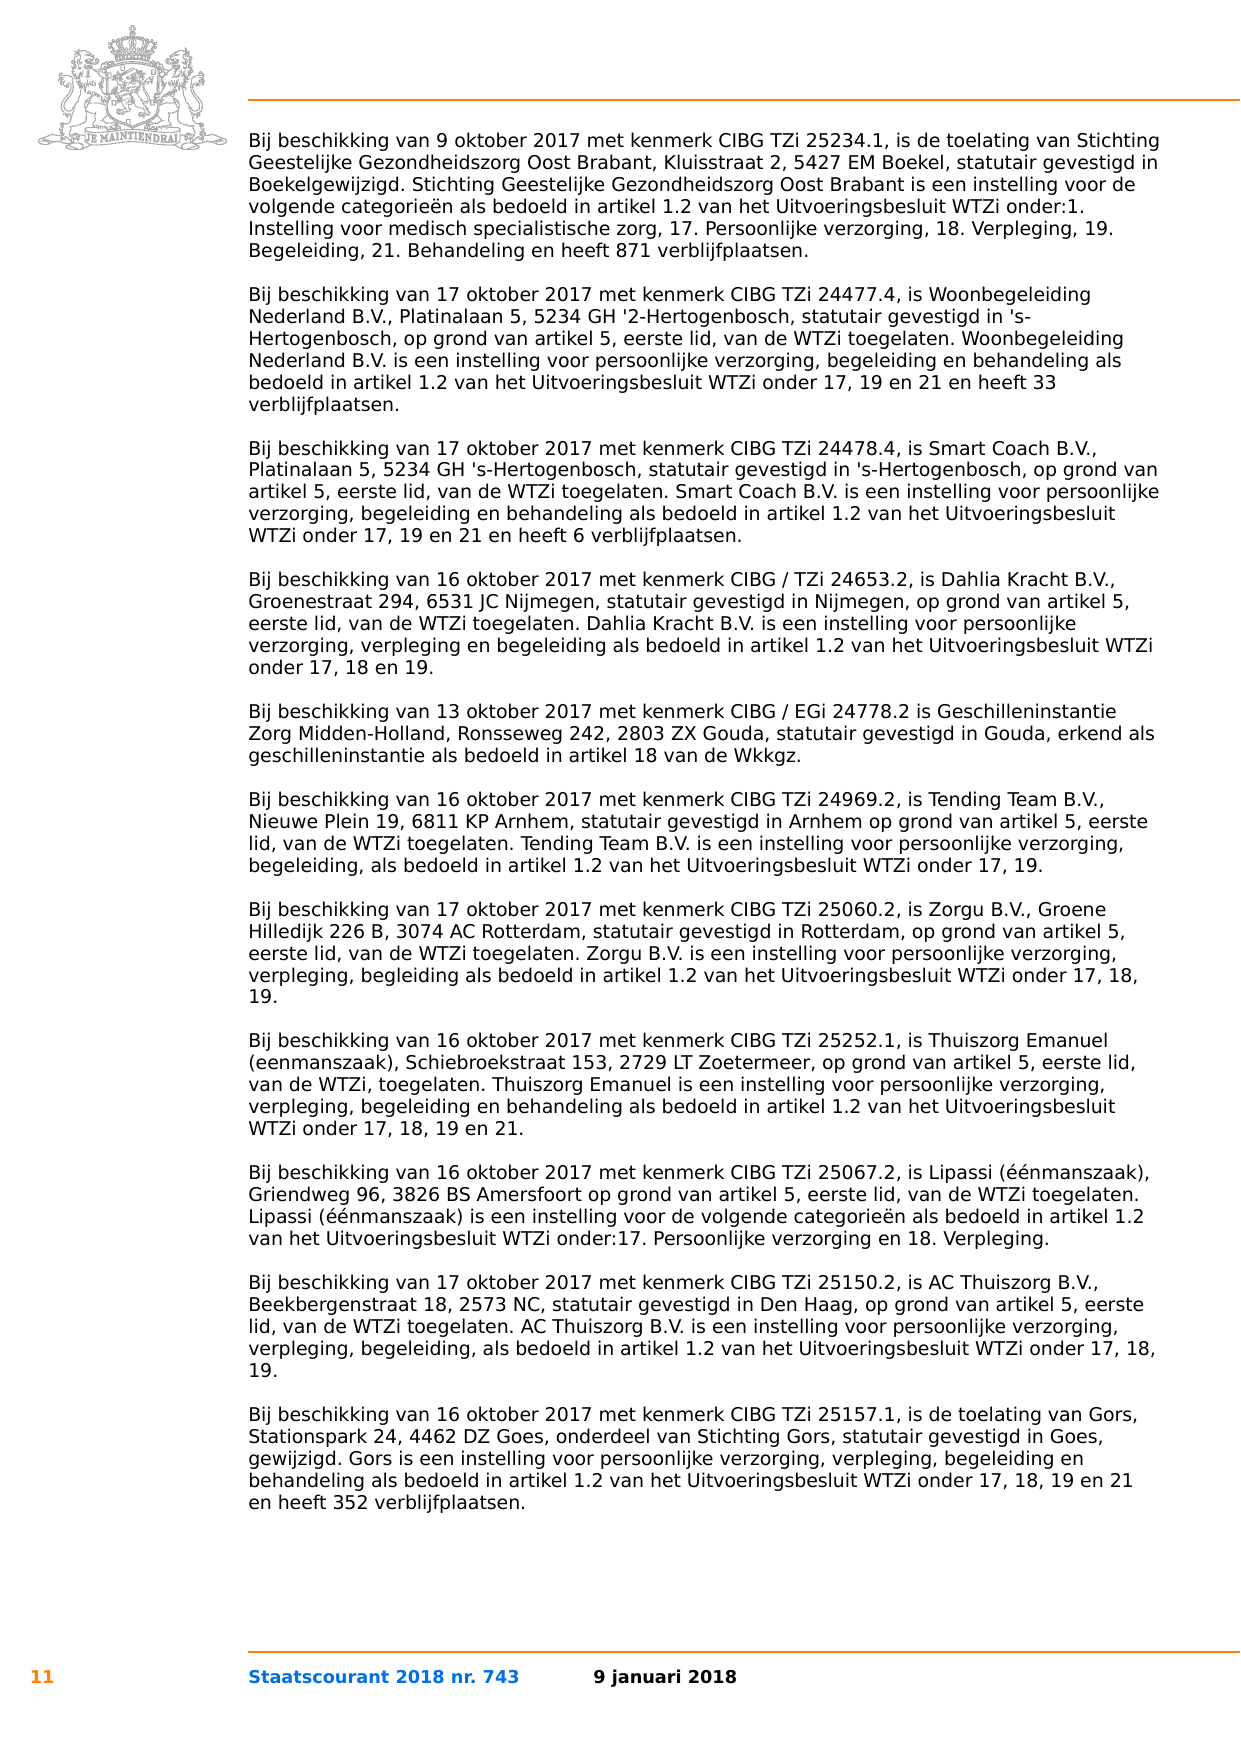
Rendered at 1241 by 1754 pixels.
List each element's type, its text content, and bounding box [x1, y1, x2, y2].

text Bij beschikking van 9 oktober 2017 met kenmerk CIBG TZi 25234.1, is de toelating van Stichting Geestelijke Gezondheidszorg Oost Brabant, Kluisstraat 2, 5427 EM Boekel, statutair gevestigd in Boekelgewijzigd. Stichting Geestelijke Gezondheidszorg Oost Brabant is een instelling voor de volgende categorieën als bedoeld in artikel 1.2 van het Uitvoeringsbesluit WTZi onder:1. Instelling voor medisch specialistische zorg, 17. Persoonlijke verzorging, 18. Verpleging, 19. Begeleiding, 21. Behandeling en heeft 871 verblijfplaatsen. [248, 130, 1163, 262]
text Bij beschikking van 16 oktober 2017 met kenmerk CIBG TZi 25067.2, is Lipassi (éénmanszaak), Griendweg 96, 3826 BS Amersfoort op grond van artikel 5, eerste lid, van de WTZi toegelaten. Lipassi (éénmanszaak) is een instelling voor de volgende categorieën als bedoeld in artikel 1.2 van het Uitvoeringsbesluit WTZi onder:17. Persoonlijke verzorging en 18. Verpleging. [248, 1162, 1163, 1250]
text Bij beschikking van 16 oktober 2017 met kenmerk CIBG TZi 25252.1, is Thuiszorg Emanuel (eenmanszaak), Schiebroekstraat 153, 2729 LT Zoetermeer, op grond van artikel 5, eerste lid, van de WTZi, toegelaten. Thuiszorg Emanuel is een instelling voor persoonlijke verzorging, verpleging, begeleiding en behandeling als bedoeld in artikel 1.2 van het Uitvoeringsbesluit WTZi onder 17, 18, 19 en 21. [248, 1030, 1163, 1140]
text Bij beschikking van 16 oktober 2017 met kenmerk CIBG / TZi 24653.2, is Dahlia Kracht B.V., Groenestraat 294, 6531 JC Nijmegen, statutair gevestigd in Nijmegen, op grond van artikel 5, eerste lid, van de WTZi toegelaten. Dahlia Kracht B.V. is een instelling voor persoonlijke verzorging, verpleging en begeleiding als bedoeld in artikel 1.2 van het Uitvoeringsbesluit WTZi onder 17, 18 en 19. [248, 569, 1163, 679]
text Bij beschikking van 13 oktober 2017 met kenmerk CIBG / EGi 24778.2 is Geschilleninstantie Zorg Midden-Holland, Ronsseweg 242, 2803 ZX Gouda, statutair gevestigd in Gouda, erkend als geschilleninstantie als bedoeld in artikel 18 van de Wkkgz. [248, 701, 1163, 767]
picture [38, 25, 227, 150]
text Bij beschikking van 16 oktober 2017 met kenmerk CIBG TZi 25157.1, is de toelating van Gors, Stationspark 24, 4462 DZ Goes, onderdeel van Stichting Gors, statutair gevestigd in Goes, gewijzigd. Gors is een instelling voor persoonlijke verzorging, verpleging, begeleiding en behandeling als bedoeld in artikel 1.2 van het Uitvoeringsbesluit WTZi onder 17, 18, 19 en 21 en heeft 352 verblijfplaatsen. [248, 1404, 1163, 1513]
text Bij beschikking van 17 oktober 2017 met kenmerk CIBG TZi 25060.2, is Zorgu B.V., Groene Hilledijk 226 B, 3074 AC Rotterdam, statutair gevestigd in Rotterdam, op grond van artikel 5, eerste lid, van de WTZi toegelaten. Zorgu B.V. is een instelling voor persoonlijke verzorging, verpleging, begleiding als bedoeld in artikel 1.2 van het Uitvoeringsbesluit WTZi onder 17, 18, 19. [248, 898, 1163, 1008]
text Bij beschikking van 16 oktober 2017 met kenmerk CIBG TZi 24969.2, is Tending Team B.V., Nieuwe Plein 19, 6811 KP Arnhem, statutair gevestigd in Arnhem op grond van artikel 5, eerste lid, van de WTZi toegelaten. Tending Team B.V. is een instelling voor persoonlijke verzorging, begeleiding, als bedoeld in artikel 1.2 van het Uitvoeringsbesluit WTZi onder 17, 19. [248, 789, 1163, 877]
text Bij beschikking van 17 oktober 2017 met kenmerk CIBG TZi 24477.4, is Woonbegeleiding Nederland B.V., Platinalaan 5, 5234 GH '2-Hertogenbosch, statutair gevestigd in 's-Hertogenbosch, op grond van artikel 5, eerste lid, van de WTZi toegelaten. Woonbegeleiding Nederland B.V. is een instelling voor persoonlijke verzorging, begeleiding en behandeling als bedoeld in artikel 1.2 van het Uitvoeringsbesluit WTZi onder 17, 19 en 21 en heeft 33 verblijfplaatsen. [248, 284, 1163, 416]
text Bij beschikking van 17 oktober 2017 met kenmerk CIBG TZi 25150.2, is AC Thuiszorg B.V., Beekbergenstraat 18, 2573 NC, statutair gevestigd in Den Haag, op grond van artikel 5, eerste lid, van de WTZi toegelaten. AC Thuiszorg B.V. is een instelling voor persoonlijke verzorging, verpleging, begeleiding, als bedoeld in artikel 1.2 van het Uitvoeringsbesluit WTZi onder 17, 18, 19. [248, 1272, 1163, 1382]
text Bij beschikking van 17 oktober 2017 met kenmerk CIBG TZi 24478.4, is Smart Coach B.V., Platinalaan 5, 5234 GH 's-Hertogenbosch, statutair gevestigd in 's-Hertogenbosch, op grond van artikel 5, eerste lid, van de WTZi toegelaten. Smart Coach B.V. is een instelling voor persoonlijke verzorging, begeleiding en behandeling als bedoeld in artikel 1.2 van het Uitvoeringsbesluit WTZi onder 17, 19 en 21 en heeft 6 verblijfplaatsen. [248, 437, 1163, 547]
